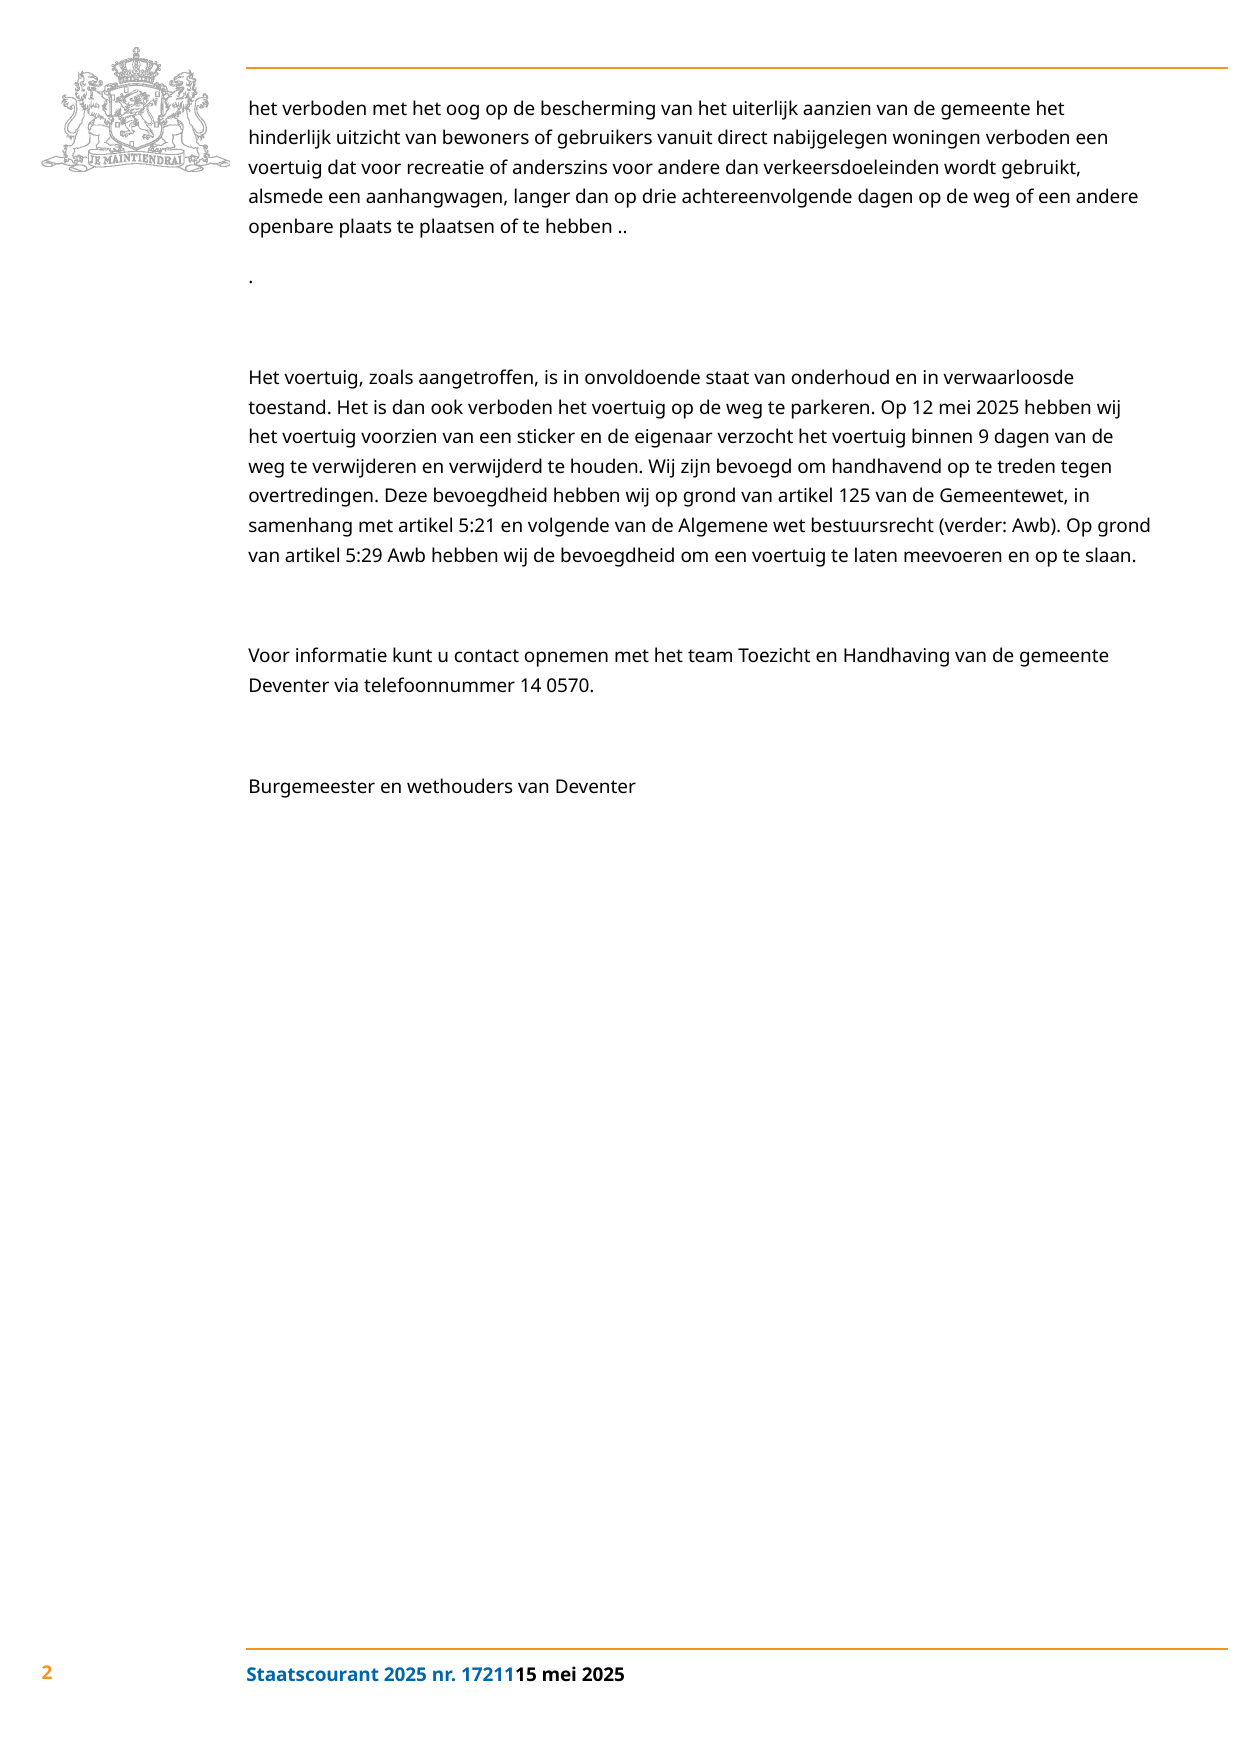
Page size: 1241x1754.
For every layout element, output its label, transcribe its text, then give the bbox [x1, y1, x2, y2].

picture [41, 47, 231, 172]
text Burgemeester en wethouders van Deventer [248, 773, 1152, 799]
text Het voertuig, zoals aangetroffen, is in onvoldoende staat van onderhoud en in verwaarloosde toestand. Het is dan ook verboden het voertuig op de weg te parkeren. Op 12 mei 2025 hebben wij het voertuig voorzien van een sticker en de eigenaar verzocht het voertuig binnen 9 dagen van de weg te verwijderen en verwijderd te houden. Wij zijn bevoegd om handhavend op te treden tegen overtredingen. Deze bevoegdheid hebben wij op grond van artikel 125 van de Gemeentewet, in samenhang met artikel 5:21 en volgende van de Algemene wet bestuursrecht (verder: Awb). Op grond van artikel 5:29 Awb hebben wij de bevoegdheid om een voertuig te laten meevoeren en op te slaan. [248, 364, 1152, 568]
text Voor informatie kunt u contact opnemen met het team Toezicht en Handhaving van de gemeente Deventer via telefoonnummer 14 0570. [248, 643, 1152, 698]
text het verboden met het oog op de bescherming van het uiterlijk aanzien van de gemeente het hinderlijk uitzicht van bewoners of gebruikers vanuit direct nabijgelegen woningen verboden een voertuig dat voor recreatie of anderszins voor andere dan verkeersdoeleinden wordt gebruikt, alsmede een aanhangwagen, langer dan op drie achtereenvolgende dagen op de weg of een andere openbare plaats te plaatsen of te hebben .. [248, 95, 1152, 239]
text . [248, 263, 1152, 289]
